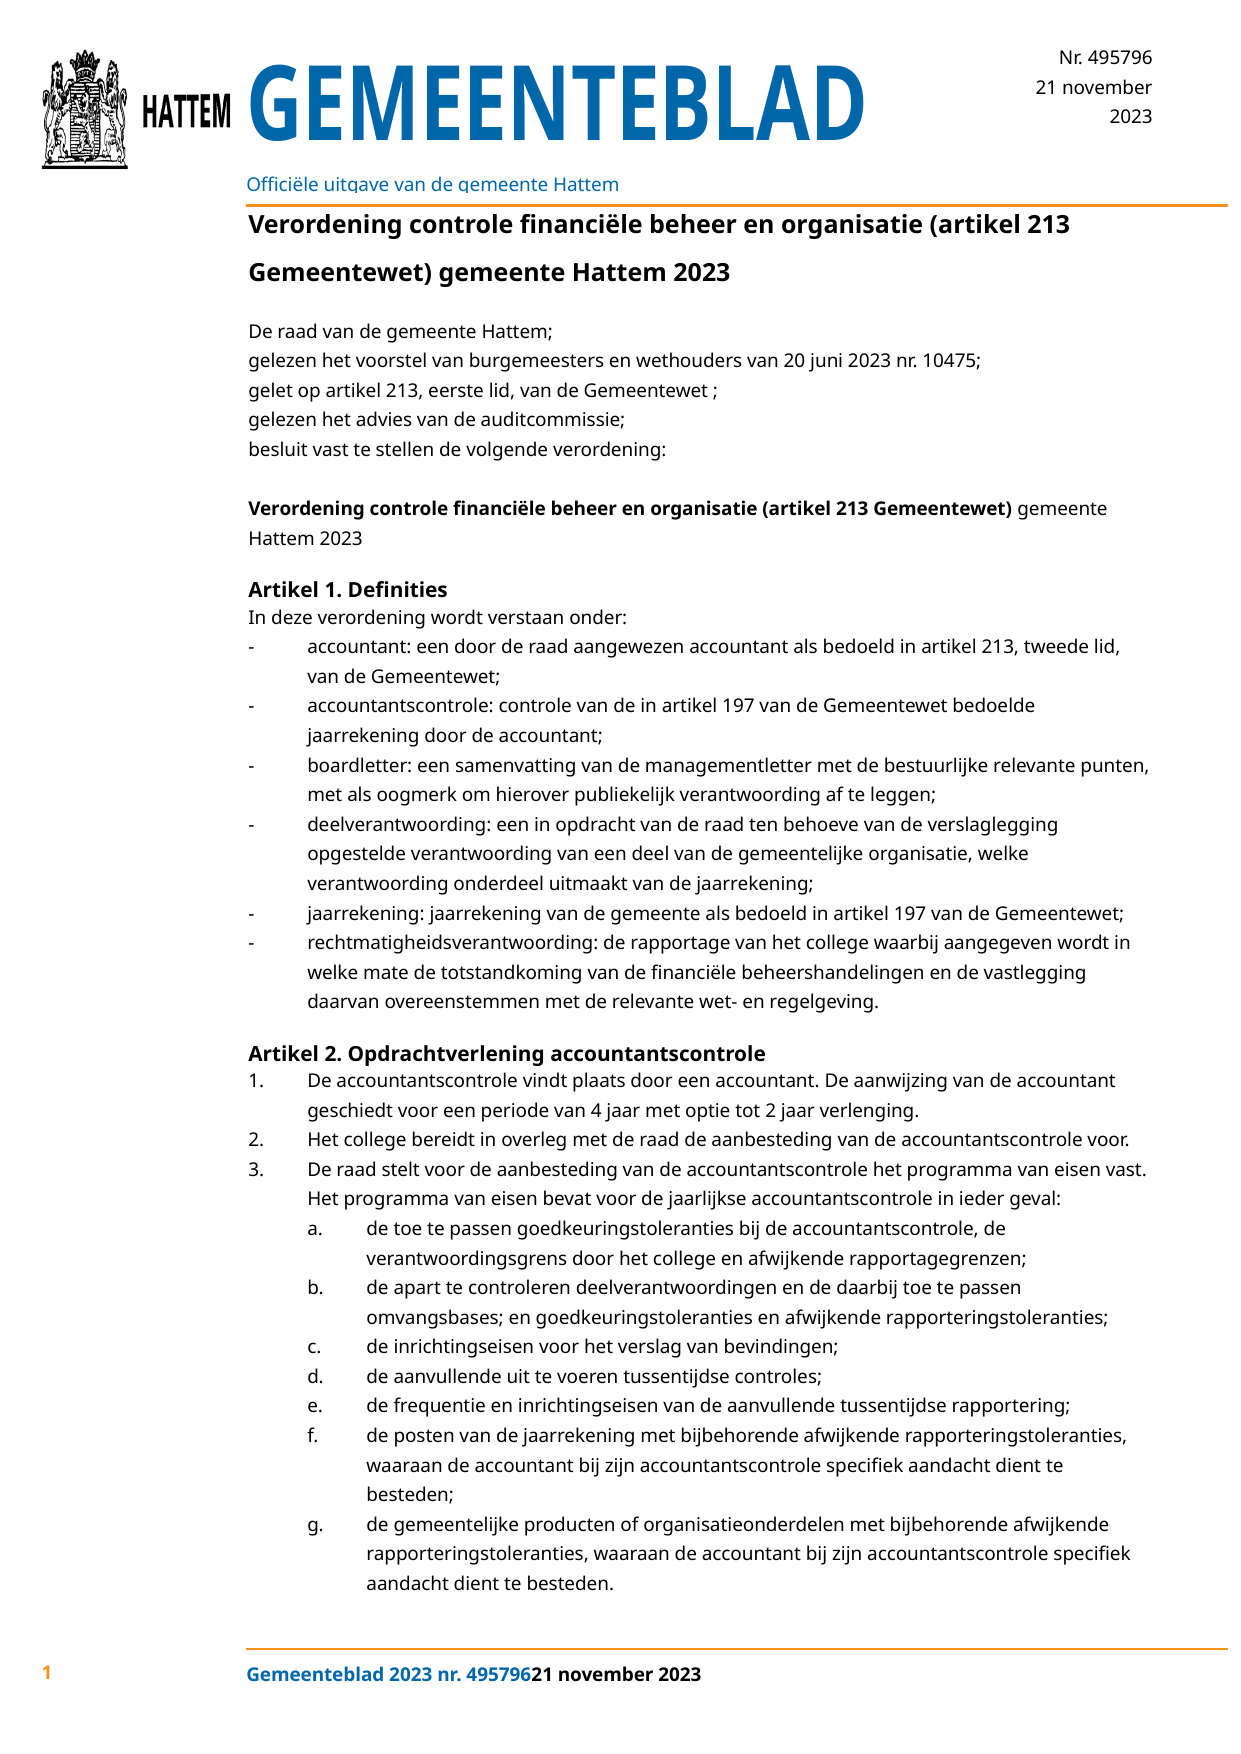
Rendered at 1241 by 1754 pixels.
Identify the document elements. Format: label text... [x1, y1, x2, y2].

list accountantscontrole: controle van de in artikel 197 van de Gemeentewet bedoelde jaarrekening door de accountant; [248, 693, 1152, 748]
text Artikel 2. Opdrachtverlening accountantscontrole [248, 1039, 1152, 1067]
list de toe te passen goedkeuringstoleranties bij de accountantscontrole, de verantwoordingsgrens door het college en afwijkende rapportagegrenzen; [307, 1215, 1152, 1271]
text gelet op artikel 213, eerste lid, van de Gemeentewet ; [248, 377, 1152, 403]
list Het college bereidt in overleg met de raad de aanbesteding van de accountantscontrole voor. [248, 1126, 1152, 1152]
list de aanvullende uit te voeren tussentijdse controles; [307, 1363, 1152, 1389]
text In deze verordening wordt verstaan onder: [248, 604, 1152, 629]
list de frequentie en inrichtingseisen van de aanvullende tussentijdse rapportering; [307, 1393, 1152, 1418]
text besluit vast te stellen de volgende verordening: [248, 436, 1152, 462]
list deelverantwoording: een in opdracht van de raad ten behoeve van de verslaglegging opgestelde verantwoording van een deel van de gemeentelijke organisatie, welke verantwoording onderdeel uitmaakt van de jaarrekening; [248, 811, 1152, 896]
list De accountantscontrole vindt plaats door een accountant. De aanwijzing van de accountant geschiedt voor een periode van 4 jaar met optie tot 2 jaar verlenging. [248, 1067, 1152, 1123]
list boardletter: een samenvatting van de managementletter met de bestuurlijke relevante punten, met als oogmerk om hierover publiekelijk verantwoording af te leggen; [248, 752, 1152, 807]
text Verordening controle financiële beheer en organisatie (artikel 213 Gemeentewet) gemeente Hattem 2023 [248, 207, 1152, 288]
list de posten van de jaarrekening met bijbehorende afwijkende rapporteringstoleranties, waaraan de accountant bij zijn accountantscontrole specifiek aandacht dient te besteden; [307, 1422, 1152, 1507]
list rechtmatigheidsverantwoording: de rapportage van het college waarbij aangegeven wordt in welke mate de totstandkoming van de financiële beheershandelingen en de vastlegging daarvan overeenstemmen met de relevante wet- en regelgeving. [248, 929, 1152, 1014]
picture [41, 47, 231, 172]
text Verordening controle financiële beheer en organisatie (artikel 213 Gemeentewet) gemeente Hattem 2023 [248, 495, 1152, 551]
list De raad stelt voor de aanbesteding van de accountantscontrole het programma van eisen vast. Het programma van eisen bevat voor de jaarlijkse accountantscontrole in ieder geval: [248, 1156, 1152, 1211]
text De raad van de gemeente Hattem; [248, 318, 1152, 344]
text Artikel 1. Definities [248, 575, 1152, 604]
list de inrichtingseisen voor het verslag van bevindingen; [307, 1333, 1152, 1359]
list jaarrekening: jaarrekening van de gemeente als bedoeld in artikel 197 van de Gemeentewet; [248, 900, 1152, 925]
text gelezen het advies van de auditcommissie; [248, 407, 1152, 432]
list de gemeentelijke producten of organisatieonderdelen met bijbehorende afwijkende rapporteringstoleranties, waaraan de accountant bij zijn accountantscontrole specifiek aandacht dient te besteden. [307, 1511, 1152, 1596]
list de apart te controleren deelverantwoordingen en de daarbij toe te passen omvangsbases; en goedkeuringstoleranties en afwijkende rapporteringstoleranties; [307, 1274, 1152, 1330]
list accountant: een door de raad aangewezen accountant als bedoeld in artikel 213, tweede lid, van de Gemeentewet; [248, 633, 1152, 689]
text gelezen het voorstel van burgemeesters en wethouders van 20 juni 2023 nr. 10475; [248, 347, 1152, 373]
